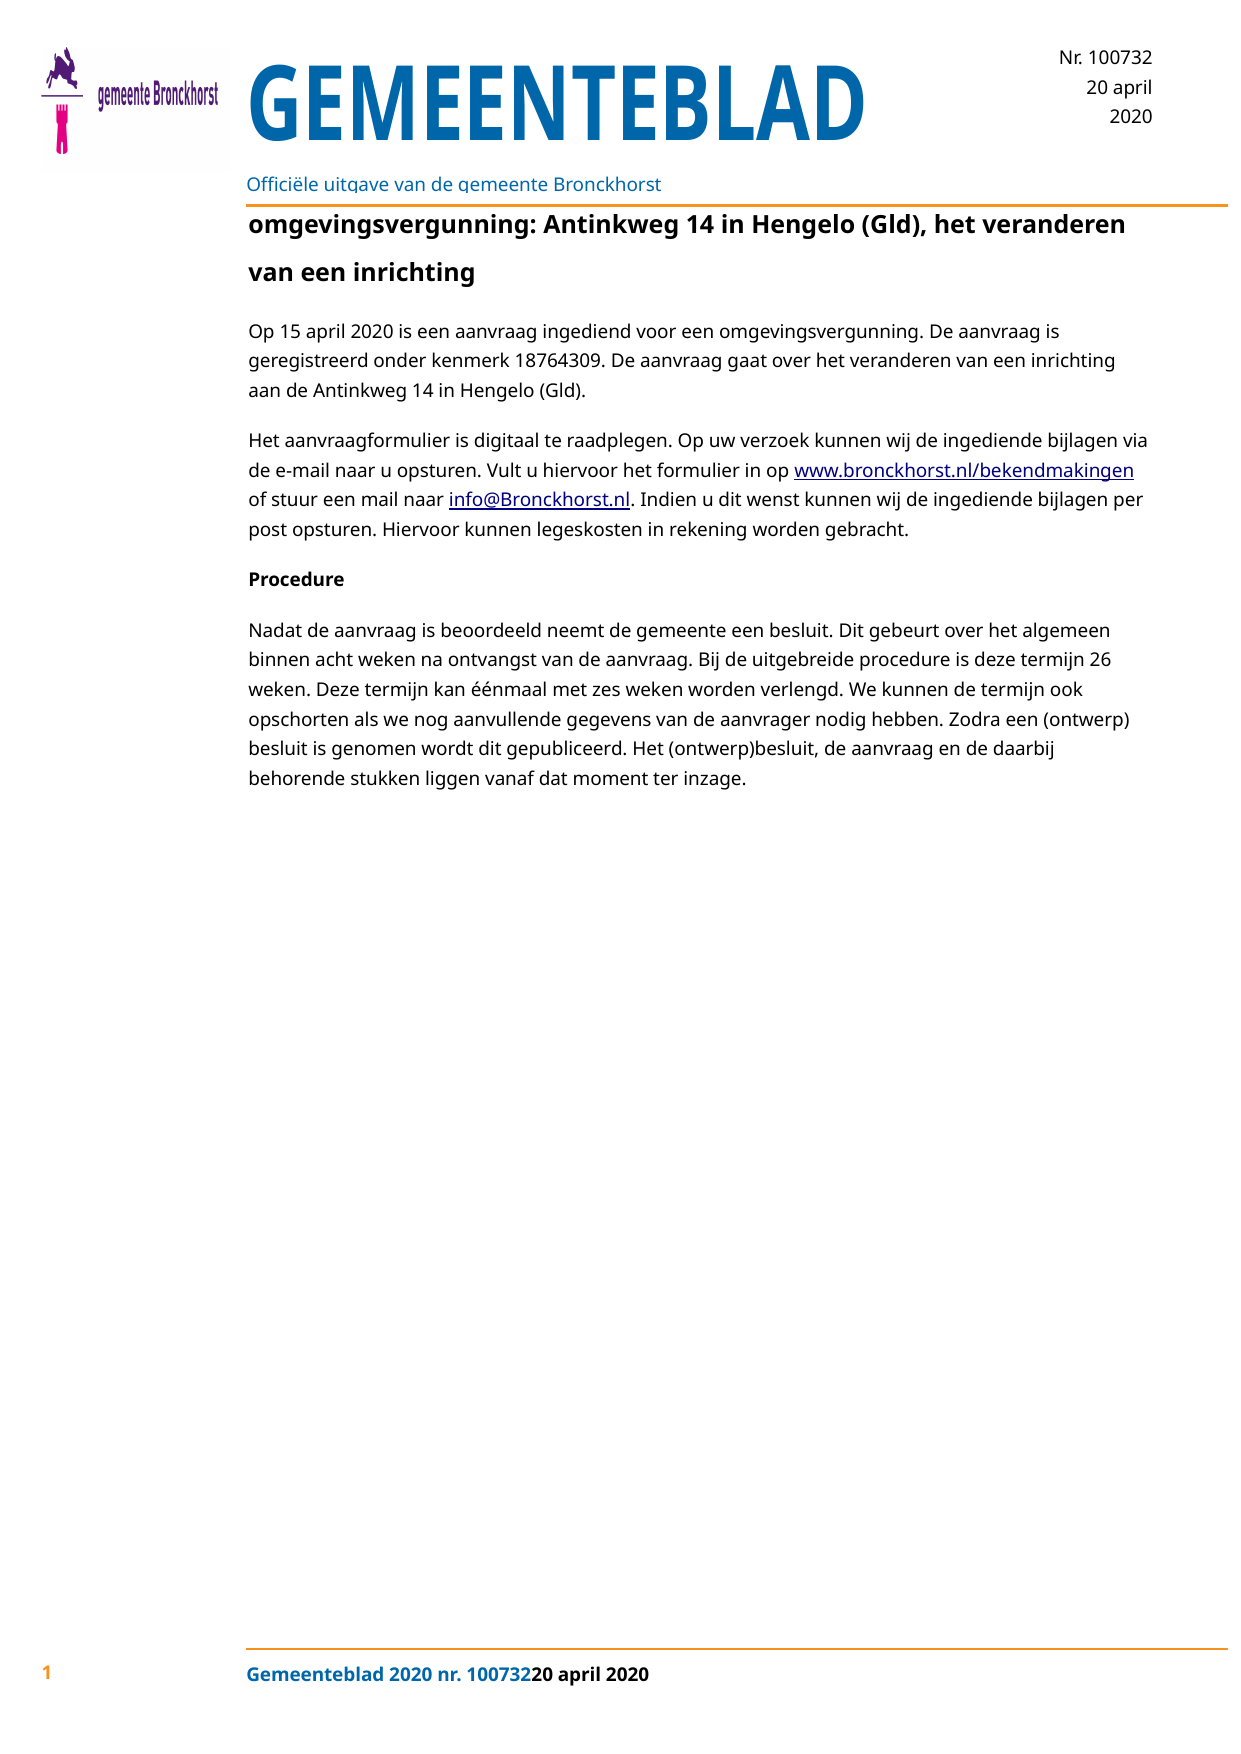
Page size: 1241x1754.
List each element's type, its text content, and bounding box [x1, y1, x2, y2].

picture [41, 47, 231, 172]
text Nadat de aanvraag is beoordeeld neemt de gemeente een besluit. Dit gebeurt over het algemeen binnen acht weken na ontvangst van de aanvraag. Bij de uitgebreide procedure is deze termijn 26 weken. Deze termijn kan éénmaal met zes weken worden verlengd. We kunnen de termijn ook opschorten als we nog aanvullende gegevens van de aanvrager nodig hebben. Zodra een (ontwerp) besluit is genomen wordt dit gepubliceerd. Het (ontwerp)besluit, de aanvraag en de daarbij behorende stukken liggen vanaf dat moment ter inzage. [248, 617, 1152, 791]
text omgevingsvergunning: Antinkweg 14 in Hengelo (Gld), het veranderen van een inrichting [248, 207, 1152, 288]
text Procedure [248, 567, 1152, 592]
text Het aanvraagformulier is digitaal te raadplegen. Op uw verzoek kunnen wij de ingediende bijlagen via de e-mail naar u opsturen. Vult u hiervoor het formulier in op www.bronckhorst.nl/bekendmakingen of stuur een mail naar info@Bronckhorst.nl. Indien u dit wenst kunnen wij de ingediende bijlagen per post opsturen. Hiervoor kunnen legeskosten in rekening worden gebracht. [248, 427, 1152, 542]
text Op 15 april 2020 is een aanvraag ingediend voor een omgevingsvergunning. De aanvraag is geregistreerd onder kenmerk 18764309. De aanvraag gaat over het veranderen van een inrichting aan de Antinkweg 14 in Hengelo (Gld). [248, 318, 1152, 403]
